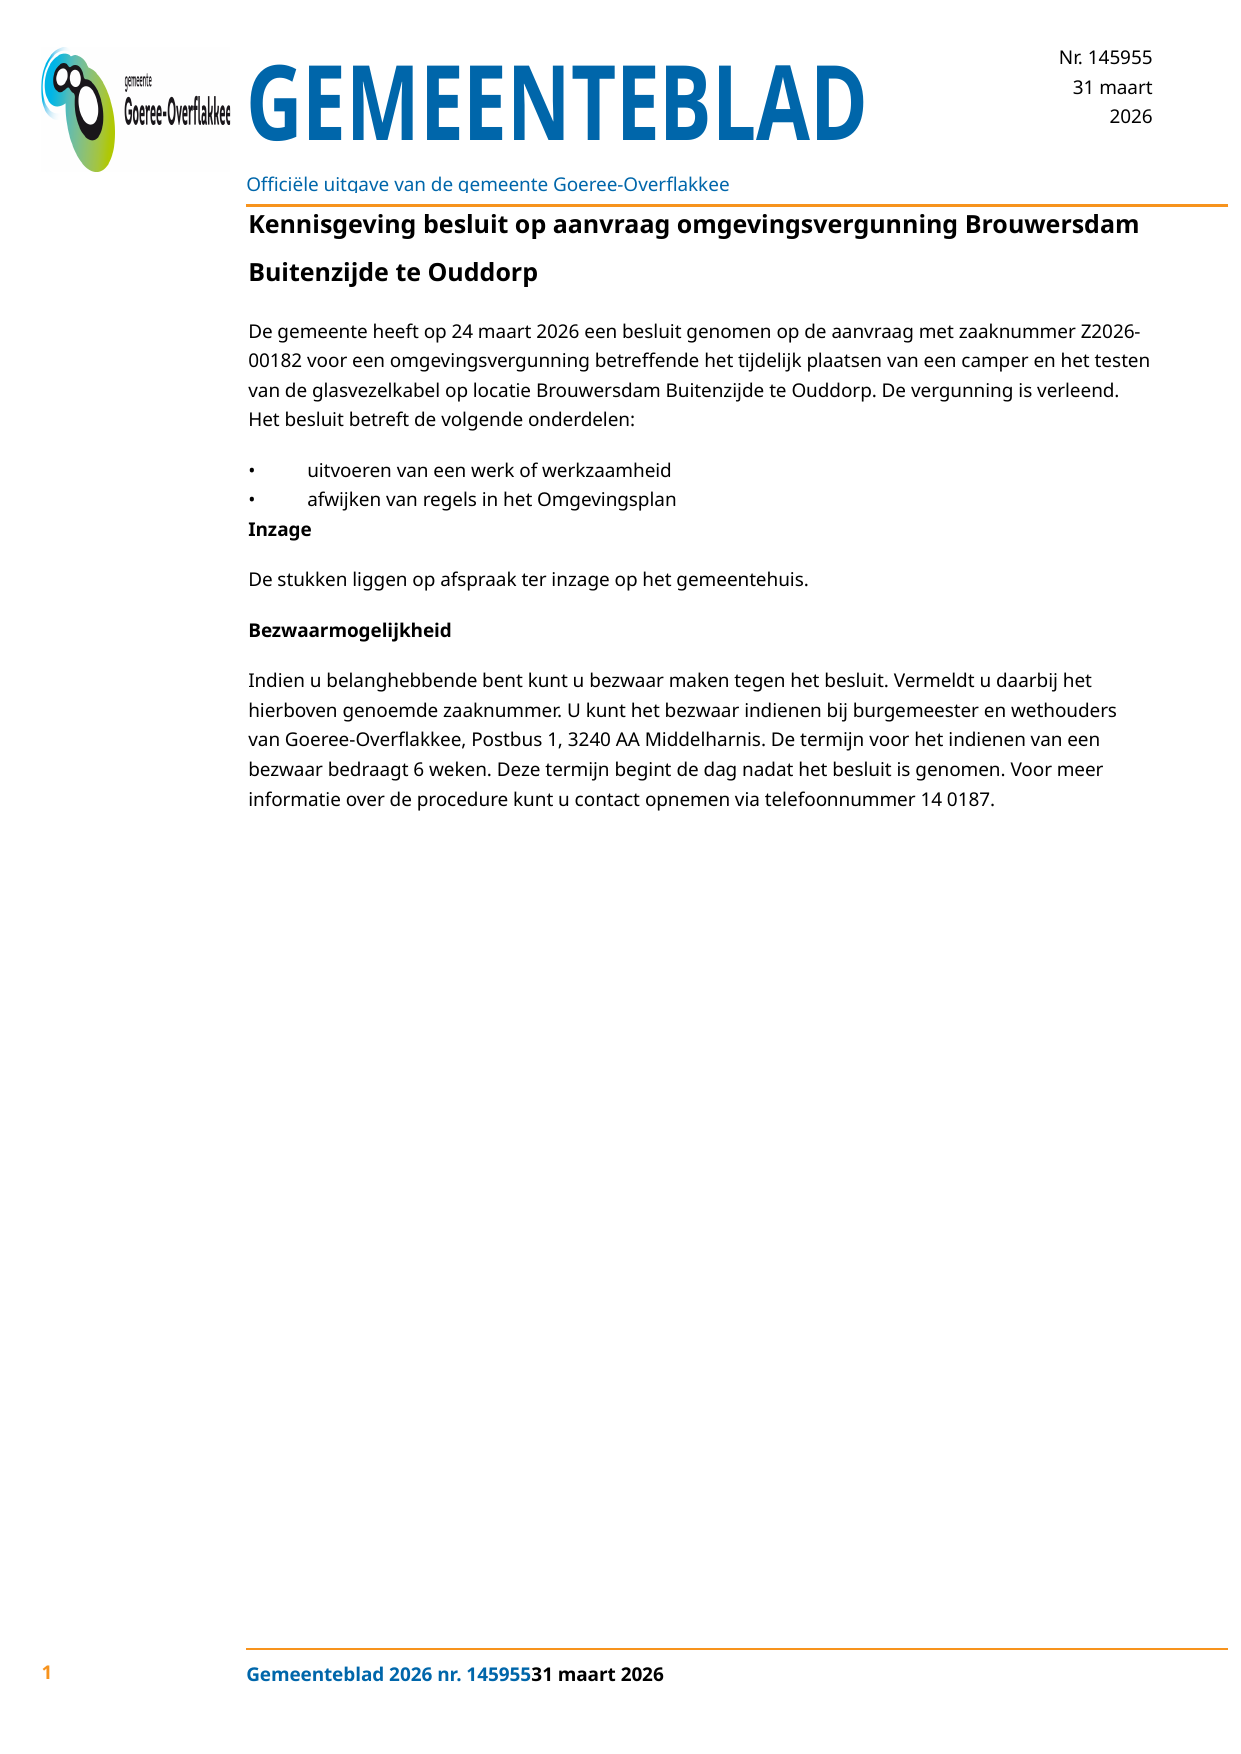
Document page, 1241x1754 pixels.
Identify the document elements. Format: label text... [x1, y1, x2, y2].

text De gemeente heeft op 24 maart 2026 een besluit genomen op de aanvraag met zaaknummer Z2026-00182 voor een omgevingsvergunning betreffende het tijdelijk plaatsen van een camper en het testen van de glasvezelkabel op locatie Brouwersdam Buitenzijde te Ouddorp. De vergunning is verleend. Het besluit betreft de volgende onderdelen: [248, 318, 1152, 432]
text Inzage [248, 516, 1152, 542]
text De stukken liggen op afspraak ter inzage op het gemeentehuis. [248, 567, 1152, 592]
text Bezwaarmogelijkheid [248, 617, 1152, 643]
picture [41, 47, 231, 172]
text Indien u belanghebbende bent kunt u bezwaar maken tegen het besluit. Vermeldt u daarbij het hierboven genoemde zaaknummer. U kunt het bezwaar indienen bij burgemeester en wethouders van Goeree-Overflakkee, Postbus 1, 3240 AA Middelharnis. De termijn voor het indienen van een bezwaar bedraagt 6 weken. Deze termijn begint de dag nadat het besluit is genomen. Voor meer informatie over de procedure kunt u contact opnemen via telefoonnummer 14 0187. [248, 667, 1152, 812]
text Kennisgeving besluit op aanvraag omgevingsvergunning Brouwersdam Buitenzijde te Ouddorp [248, 207, 1152, 288]
list afwijken van regels in het Omgevingsplan [248, 487, 1152, 512]
list uitvoeren van een werk of werkzaamheid [248, 457, 1152, 483]
